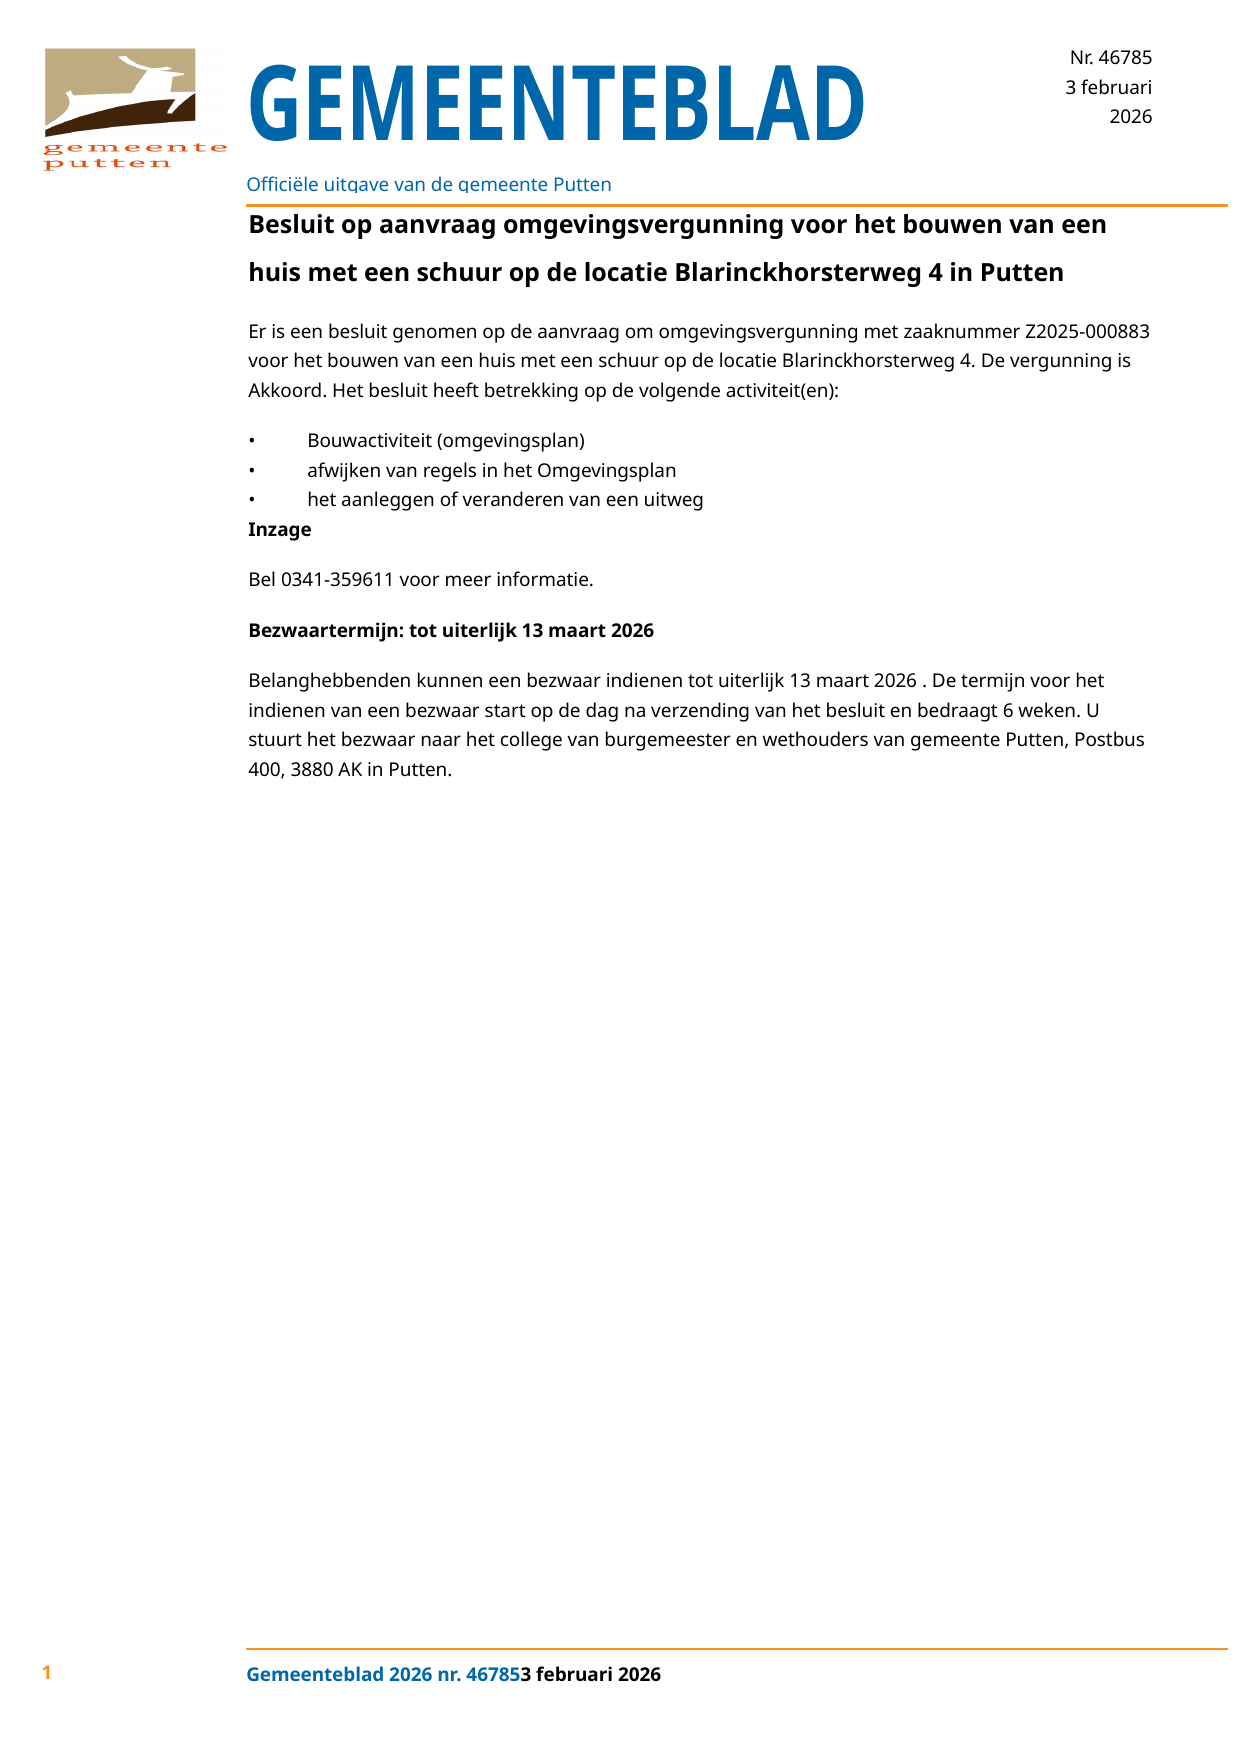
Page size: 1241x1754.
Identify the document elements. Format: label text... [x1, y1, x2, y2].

list Bouwactiviteit (omgevingsplan) [248, 427, 1152, 453]
list het aanleggen of veranderen van een uitweg [248, 487, 1152, 512]
text Bezwaartermijn: tot uiterlijk 13 maart 2026 [248, 617, 1152, 643]
text Belanghebbenden kunnen een bezwaar indienen tot uiterlijk 13 maart 2026 . De termijn voor het indienen van een bezwaar start op de dag na verzending van het besluit en bedraagt 6 weken. U stuurt het bezwaar naar het college van burgemeester en wethouders van gemeente Putten, Postbus 400, 3880 AK in Putten. [248, 667, 1152, 782]
text Inzage [248, 516, 1152, 542]
text Besluit op aanvraag omgevingsvergunning voor het bouwen van een huis met een schuur op de locatie Blarinckhorsterweg 4 in Putten [248, 207, 1152, 288]
picture [41, 47, 231, 172]
list afwijken van regels in het Omgevingsplan [248, 457, 1152, 483]
text Bel 0341-359611 voor meer informatie. [248, 567, 1152, 592]
text Er is een besluit genomen op de aanvraag om omgevingsvergunning met zaaknummer Z2025-000883 voor het bouwen van een huis met een schuur op de locatie Blarinckhorsterweg 4. De vergunning is Akkoord. Het besluit heeft betrekking op de volgende activiteit(en): [248, 318, 1152, 403]
